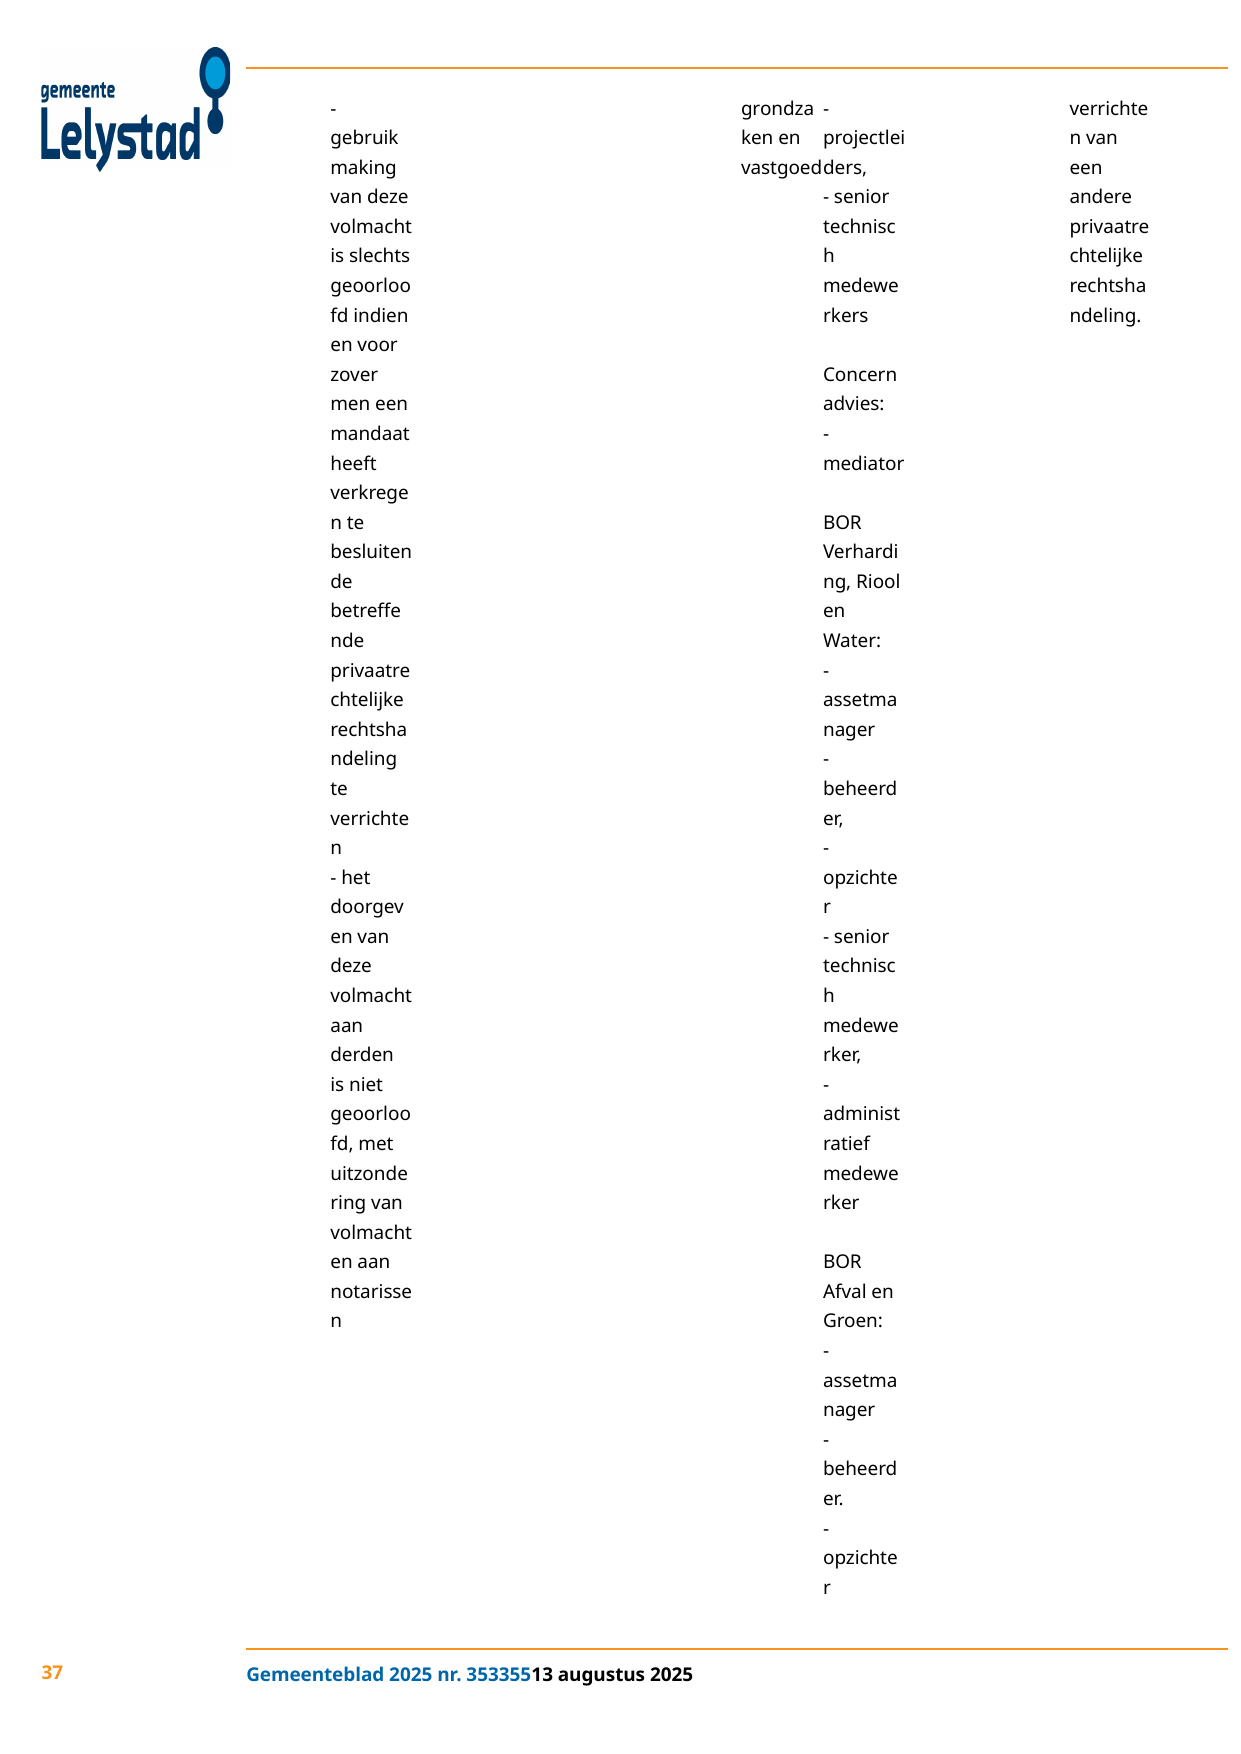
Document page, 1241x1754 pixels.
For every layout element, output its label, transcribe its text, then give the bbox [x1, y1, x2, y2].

table_cell [987, 95, 1069, 1600]
picture [41, 47, 231, 172]
table_cell [412, 95, 494, 1600]
table_cell verrichten van een andere privaatrechtelijke rechtshandeling. [1069, 95, 1152, 1600]
table_cell [248, 95, 330, 1600]
table_cell [905, 95, 987, 1600]
table_cell [577, 95, 659, 1600]
table_cell [494, 95, 577, 1600]
table_cell - projectleiders, - senior technisch medewerkers Concernadvies: - mediator BOR Verharding, Riool en Water: - assetmanager - beheerder, - opzichter - senior technisch medewerker, - administratief medewerker BOR Afval en Groen: -assetmanager - beheerder. - opzichter [823, 95, 905, 1600]
table_cell [659, 95, 741, 1600]
table_cell grondzaken en vastgoed [741, 95, 823, 1600]
table_cell - gebruikmaking van deze volmacht is slechts geoorloofd indien en voor zover men een mandaat heeft verkregen te besluiten de betreffende privaatrechtelijke rechtshandeling te verrichten - het doorgeven van deze volmacht aan derden is niet geoorloofd, met uitzondering van volmachten aan notarissen [330, 95, 412, 1600]
